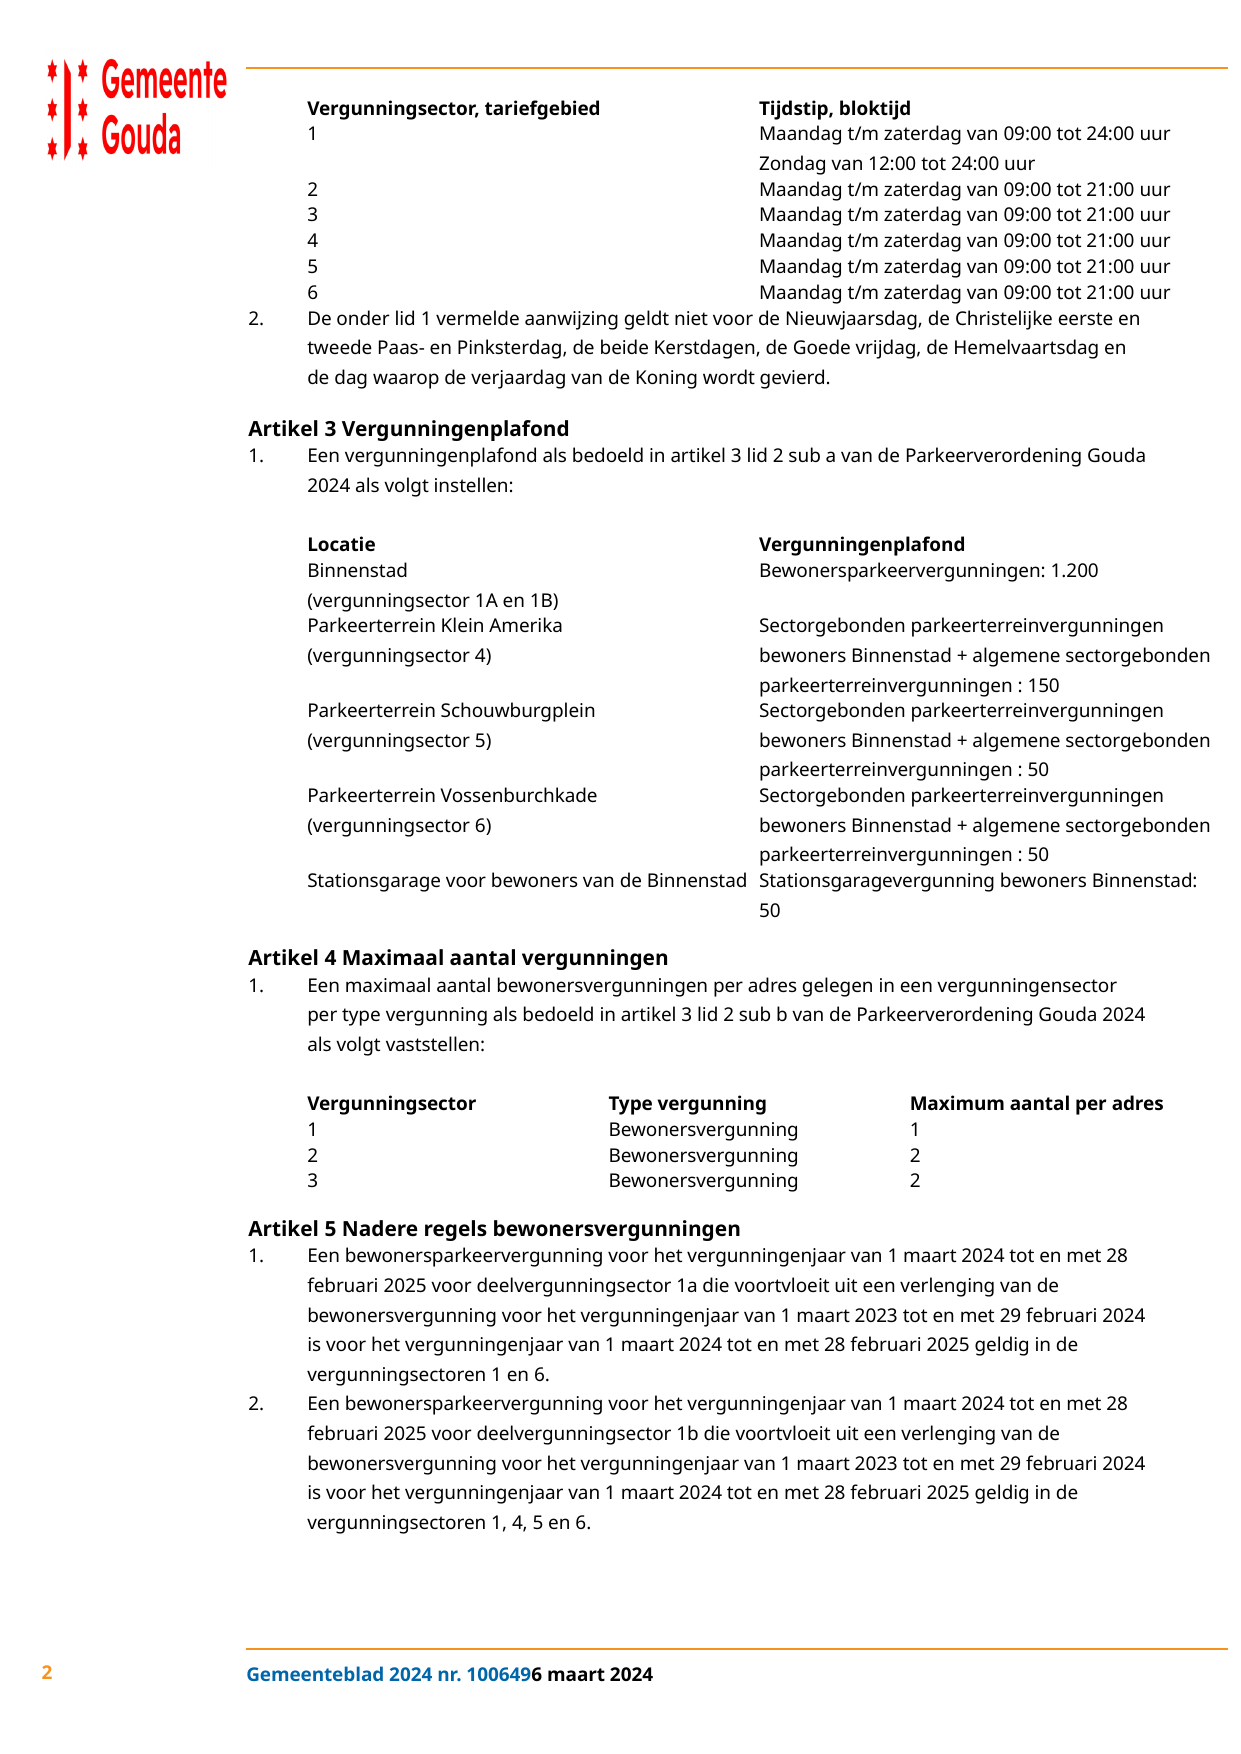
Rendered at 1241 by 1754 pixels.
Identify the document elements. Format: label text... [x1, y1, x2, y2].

text Artikel 3 Vergunningenplafond [248, 414, 1152, 443]
table_cell Maandag t/m zaterdag van 09:00 tot 21:00 uur [759, 176, 1211, 202]
table_header Vergunningsector [307, 1090, 608, 1116]
table_header Vergunningenplafond [759, 532, 1211, 557]
table_cell Binnenstad (vergunningsector 1A en 1B) [307, 557, 759, 613]
list Een bewonersparkeervergunning voor het vergunningenjaar van 1 maart 2024 tot en met 28 februari 2025 voor deelvergunningsector 1a die voortvloeit uit een verlenging van de bewonersvergunning voor het vergunningenjaar van 1 maart 2023 tot en met 29 februari 2024 is voor het vergunningenjaar van 1 maart 2024 tot en met 28 februari 2025 geldig in de vergunningsectoren 1 en 6. [248, 1243, 1152, 1387]
table_cell Parkeerterrein Klein Amerika (vergunningsector 4) [307, 613, 759, 697]
table_cell Stationsgaragevergunning bewoners Binnenstad: 50 [759, 867, 1211, 923]
table_cell 1 [307, 1116, 608, 1142]
table_header Maximum aantal per adres [910, 1090, 1211, 1116]
table_cell 2 [910, 1142, 1211, 1168]
table_cell 5 [307, 253, 759, 279]
table_cell Sectorgebonden parkeerterreinvergunningen bewoners Binnenstad + algemene sectorgebonden parkeerterreinvergunningen : 150 [759, 613, 1211, 697]
table_cell Parkeerterrein Schouwburgplein (vergunningsector 5) [307, 698, 759, 782]
table_cell Bewonersvergunning [608, 1142, 909, 1168]
table_cell Sectorgebonden parkeerterreinvergunningen bewoners Binnenstad + algemene sectorgebonden parkeerterreinvergunningen : 50 [759, 783, 1211, 867]
table_cell Bewonersvergunning [608, 1116, 909, 1142]
table_cell Maandag t/m zaterdag van 09:00 tot 21:00 uur [759, 228, 1211, 253]
table_cell 2 [307, 176, 759, 202]
table_cell Parkeerterrein Vossenburchkade (vergunningsector 6) [307, 783, 759, 867]
text Artikel 5 Nadere regels bewonersvergunningen [248, 1214, 1152, 1243]
table_cell 2 [910, 1168, 1211, 1193]
list Een bewonersparkeervergunning voor het vergunningenjaar van 1 maart 2024 tot en met 28 februari 2025 voor deelvergunningsector 1b die voortvloeit uit een verlenging van de bewonersvergunning voor het vergunningenjaar van 1 maart 2023 tot en met 29 februari 2024 is voor het vergunningenjaar van 1 maart 2024 tot en met 28 februari 2025 geldig in de vergunningsectoren 1, 4, 5 en 6. [248, 1391, 1152, 1535]
list Een maximaal aantal bewonersvergunningen per adres gelegen in een vergunningensector per type vergunning als bedoeld in artikel 3 lid 2 sub b van de Parkeerverordening Gouda 2024 als volgt vaststellen: [248, 972, 1152, 1057]
table_header Tijdstip, bloktijd [759, 95, 1211, 121]
table_cell Maandag t/m zaterdag van 09:00 tot 21:00 uur [759, 202, 1211, 227]
picture [41, 47, 231, 172]
table_cell 1 [910, 1116, 1211, 1142]
table_header Vergunningsector, tariefgebied [307, 95, 759, 121]
table_cell Sectorgebonden parkeerterreinvergunningen bewoners Binnenstad + algemene sectorgebonden parkeerterreinvergunningen : 50 [759, 698, 1211, 782]
list Een vergunningenplafond als bedoeld in artikel 3 lid 2 sub a van de Parkeerverordening Gouda 2024 als volgt instellen: [248, 443, 1152, 498]
list De onder lid 1 vermelde aanwijzing geldt niet voor de Nieuwjaarsdag, de Christelijke eerste en tweede Paas- en Pinksterdag, de beide Kerstdagen, de Goede vrijdag, de Hemelvaartsdag en de dag waarop de verjaardag van de Koning wordt gevierd. [248, 305, 1152, 389]
table_cell 3 [307, 1168, 608, 1193]
table_cell 4 [307, 228, 759, 253]
table_cell 1 [307, 121, 759, 176]
table_cell 6 [307, 279, 759, 304]
table_cell Maandag t/m zaterdag van 09:00 tot 21:00 uur [759, 253, 1211, 279]
table_cell Stationsgarage voor bewoners van de Binnenstad [307, 867, 759, 923]
table_header Type vergunning [608, 1090, 909, 1116]
table_cell Bewonersvergunning [608, 1168, 909, 1193]
table_cell Maandag t/m zaterdag van 09:00 tot 24:00 uur Zondag van 12:00 tot 24:00 uur [759, 121, 1211, 176]
table_cell 3 [307, 202, 759, 227]
table_cell 2 [307, 1142, 608, 1168]
table_header Locatie [307, 532, 759, 557]
table_cell Maandag t/m zaterdag van 09:00 tot 21:00 uur [759, 279, 1211, 304]
table_cell Bewonersparkeervergunningen: 1.200 [759, 557, 1211, 613]
text Artikel 4 Maximaal aantal vergunningen [248, 943, 1152, 972]
